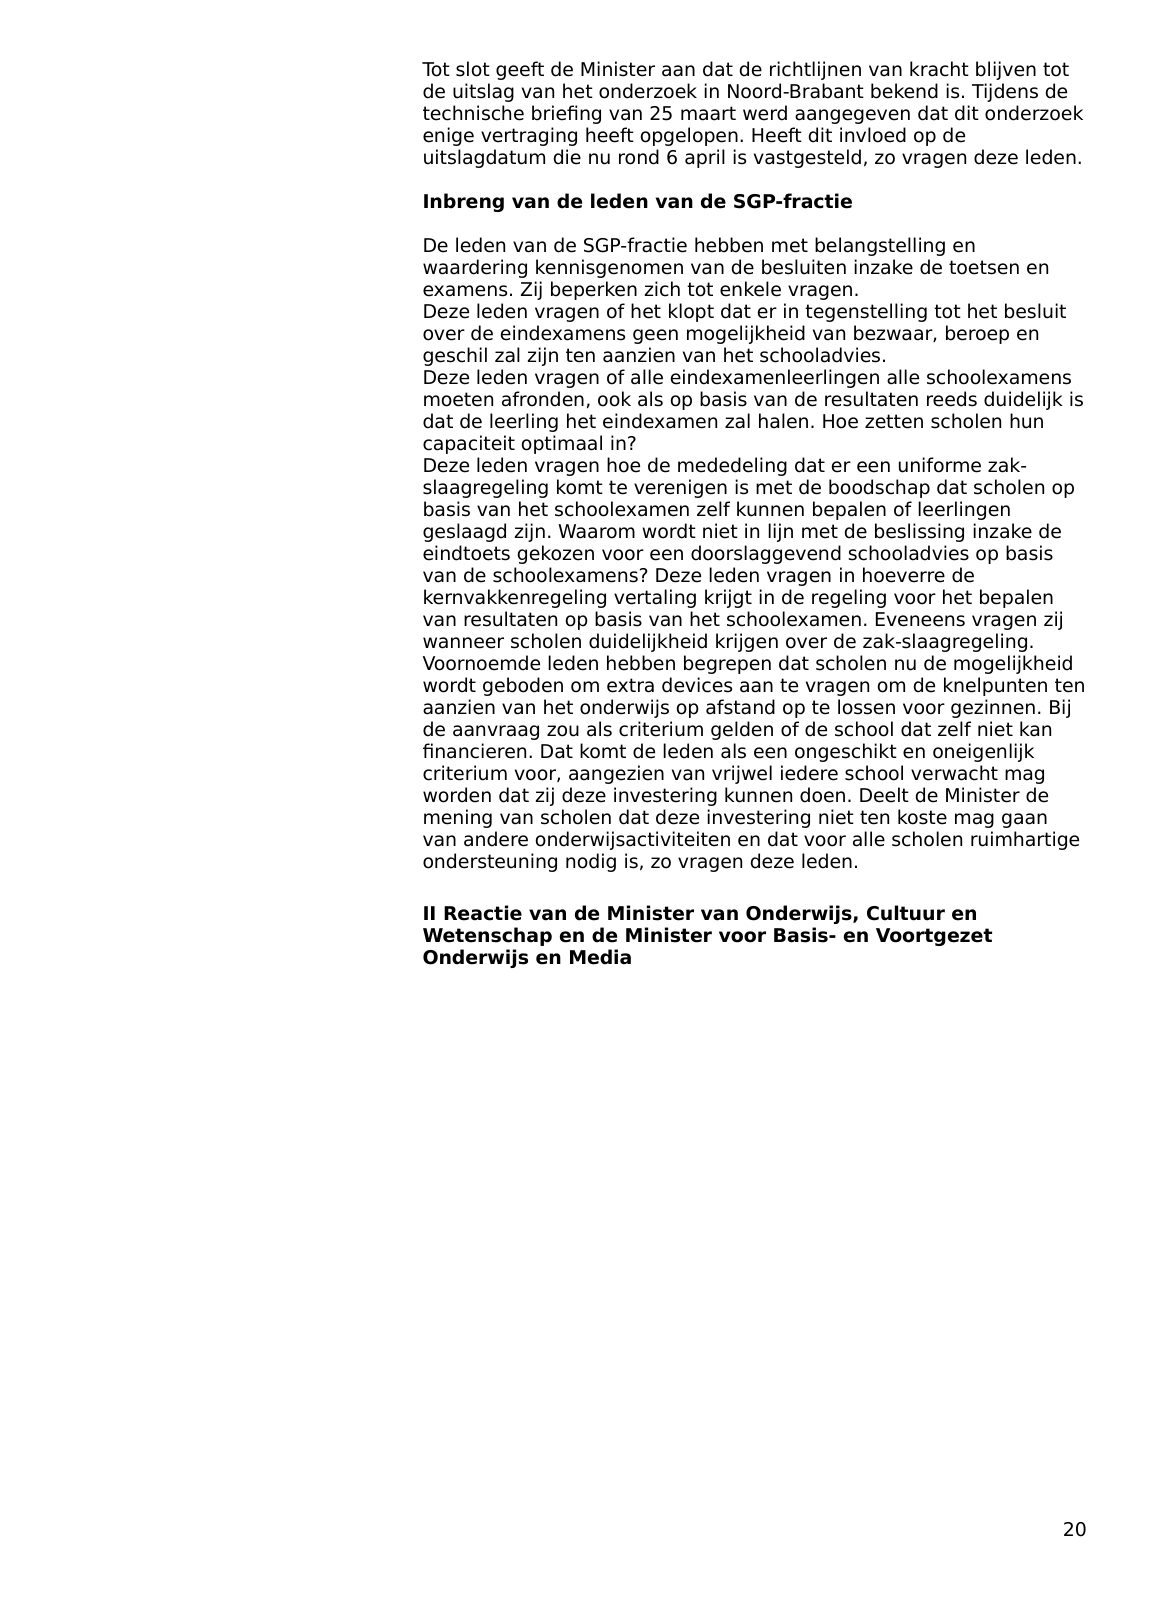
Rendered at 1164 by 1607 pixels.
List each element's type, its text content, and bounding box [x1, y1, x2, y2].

text Tot slot geeft de Minister aan dat de richtlijnen van kracht blijven tot de uitslag van het onderzoek in Noord-Brabant bekend is. Tijdens de technische briefing van 25 maart werd aangegeven dat dit onderzoek enige vertraging heeft opgelopen. Heeft dit invloed op de uitslagdatum die nu rond 6 april is vastgesteld, zo vragen deze leden. [422, 59, 1087, 169]
subtitle II Reactie van de Minister van Onderwijs, Cultuur en Wetenschap en de Minister voor Basis- en Voortgezet Onderwijs en Media [422, 903, 1087, 969]
text Voornoemde leden hebben begrepen dat scholen nu de mogelijkheid wordt geboden om extra devices aan te vragen om de knelpunten ten aanzien van het onderwijs op afstand op te lossen voor gezinnen. Bij de aanvraag zou als criterium gelden of de school dat zelf niet kan financieren. Dat komt de leden als een ongeschikt en oneigenlijk criterium voor, aangezien van vrijwel iedere school verwacht mag worden dat zij deze investering kunnen doen. Deelt de Minister de mening van scholen dat deze investering niet ten koste mag gaan van andere onderwijsactiviteiten en dat voor alle scholen ruimhartige ondersteuning nodig is, zo vragen deze leden. [422, 653, 1087, 873]
subtitle Inbreng van de leden van de SGP-fractie [422, 191, 1087, 213]
text Deze leden vragen hoe de mededeling dat er een uniforme zak-slaagregeling komt te verenigen is met de boodschap dat scholen op basis van het schoolexamen zelf kunnen bepalen of leerlingen geslaagd zijn. Waarom wordt niet in lijn met de beslissing inzake de eindtoets gekozen voor een doorslaggevend schooladvies op basis van de schoolexamens? Deze leden vragen in hoeverre de kernvakkenregeling vertaling krijgt in de regeling voor het bepalen van resultaten op basis van het schoolexamen. Eveneens vragen zij wanneer scholen duidelijkheid krijgen over de zak-slaagregeling. [422, 455, 1087, 653]
text Deze leden vragen of alle eindexamenleerlingen alle schoolexamens moeten afronden, ook als op basis van de resultaten reeds duidelijk is dat de leerling het eindexamen zal halen. Hoe zetten scholen hun capaciteit optimaal in? [422, 367, 1087, 455]
text De leden van de SGP-fractie hebben met belangstelling en waardering kennisgenomen van de besluiten inzake de toetsen en examens. Zij beperken zich tot enkele vragen. [422, 235, 1087, 301]
text Deze leden vragen of het klopt dat er in tegenstelling tot het besluit over de eindexamens geen mogelijkheid van bezwaar, beroep en geschil zal zijn ten aanzien van het schooladvies. [422, 301, 1087, 367]
